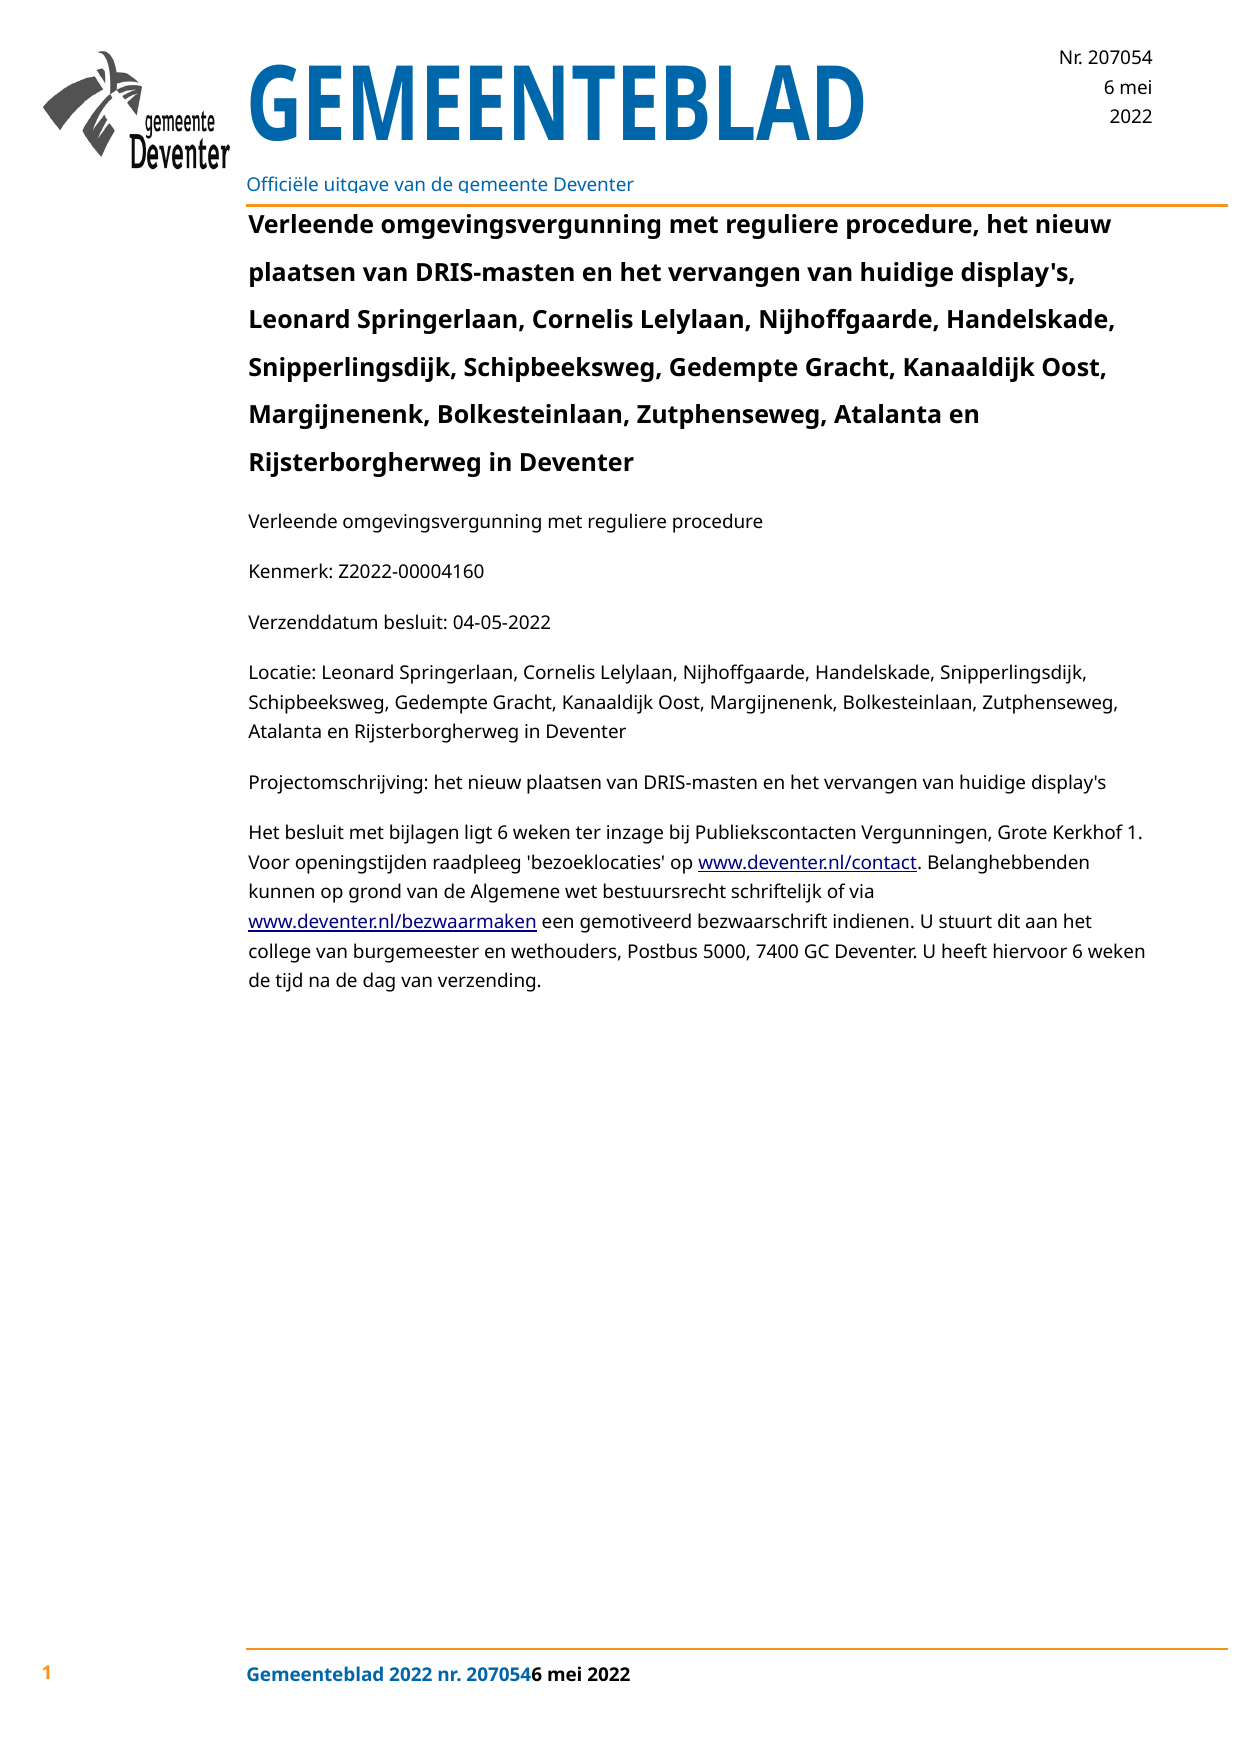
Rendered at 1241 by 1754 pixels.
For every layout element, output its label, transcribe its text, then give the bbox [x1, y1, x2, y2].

text Locatie: Leonard Springerlaan, Cornelis Lelylaan, Nijhoffgaarde, Handelskade, Snipperlingsdijk, Schipbeeksweg, Gedempte Gracht, Kanaaldijk Oost, Margijnenenk, Bolkesteinlaan, Zutphenseweg, Atalanta en Rijsterborgherweg in Deventer [248, 659, 1152, 744]
text Verzenddatum besluit: 04-05-2022 [248, 609, 1152, 635]
text Projectomschrijving: het nieuw plaatsen van DRIS-masten en het vervangen van huidige display's [248, 769, 1152, 795]
picture [41, 47, 231, 172]
text Kenmerk: Z2022-00004160 [248, 559, 1152, 584]
text Verleende omgevingsvergunning met reguliere procedure, het nieuw plaatsen van DRIS-masten en het vervangen van huidige display's, Leonard Springerlaan, Cornelis Lelylaan, Nijhoffgaarde, Handelskade, Snipperlingsdijk, Schipbeeksweg, Gedempte Gracht, Kanaaldijk Oost, Margijnenenk, Bolkesteinlaan, Zutphenseweg, Atalanta en Rijsterborgherweg in Deventer [248, 207, 1152, 479]
text Verleende omgevingsvergunning met reguliere procedure [248, 508, 1152, 534]
text Het besluit met bijlagen ligt 6 weken ter inzage bij Publiekscontacten Vergunningen, Grote Kerkhof 1. Voor openingstijden raadpleeg 'bezoeklocaties' op www.deventer.nl/contact. Belanghebbenden kunnen op grond van de Algemene wet bestuursrecht schriftelijk of via www.deventer.nl/bezwaarmaken een gemotiveerd bezwaarschrift indienen. U stuurt dit aan het college van burgemeester en wethouders, Postbus 5000, 7400 GC Deventer. U heeft hiervoor 6 weken de tijd na de dag van verzending. [248, 819, 1152, 993]
